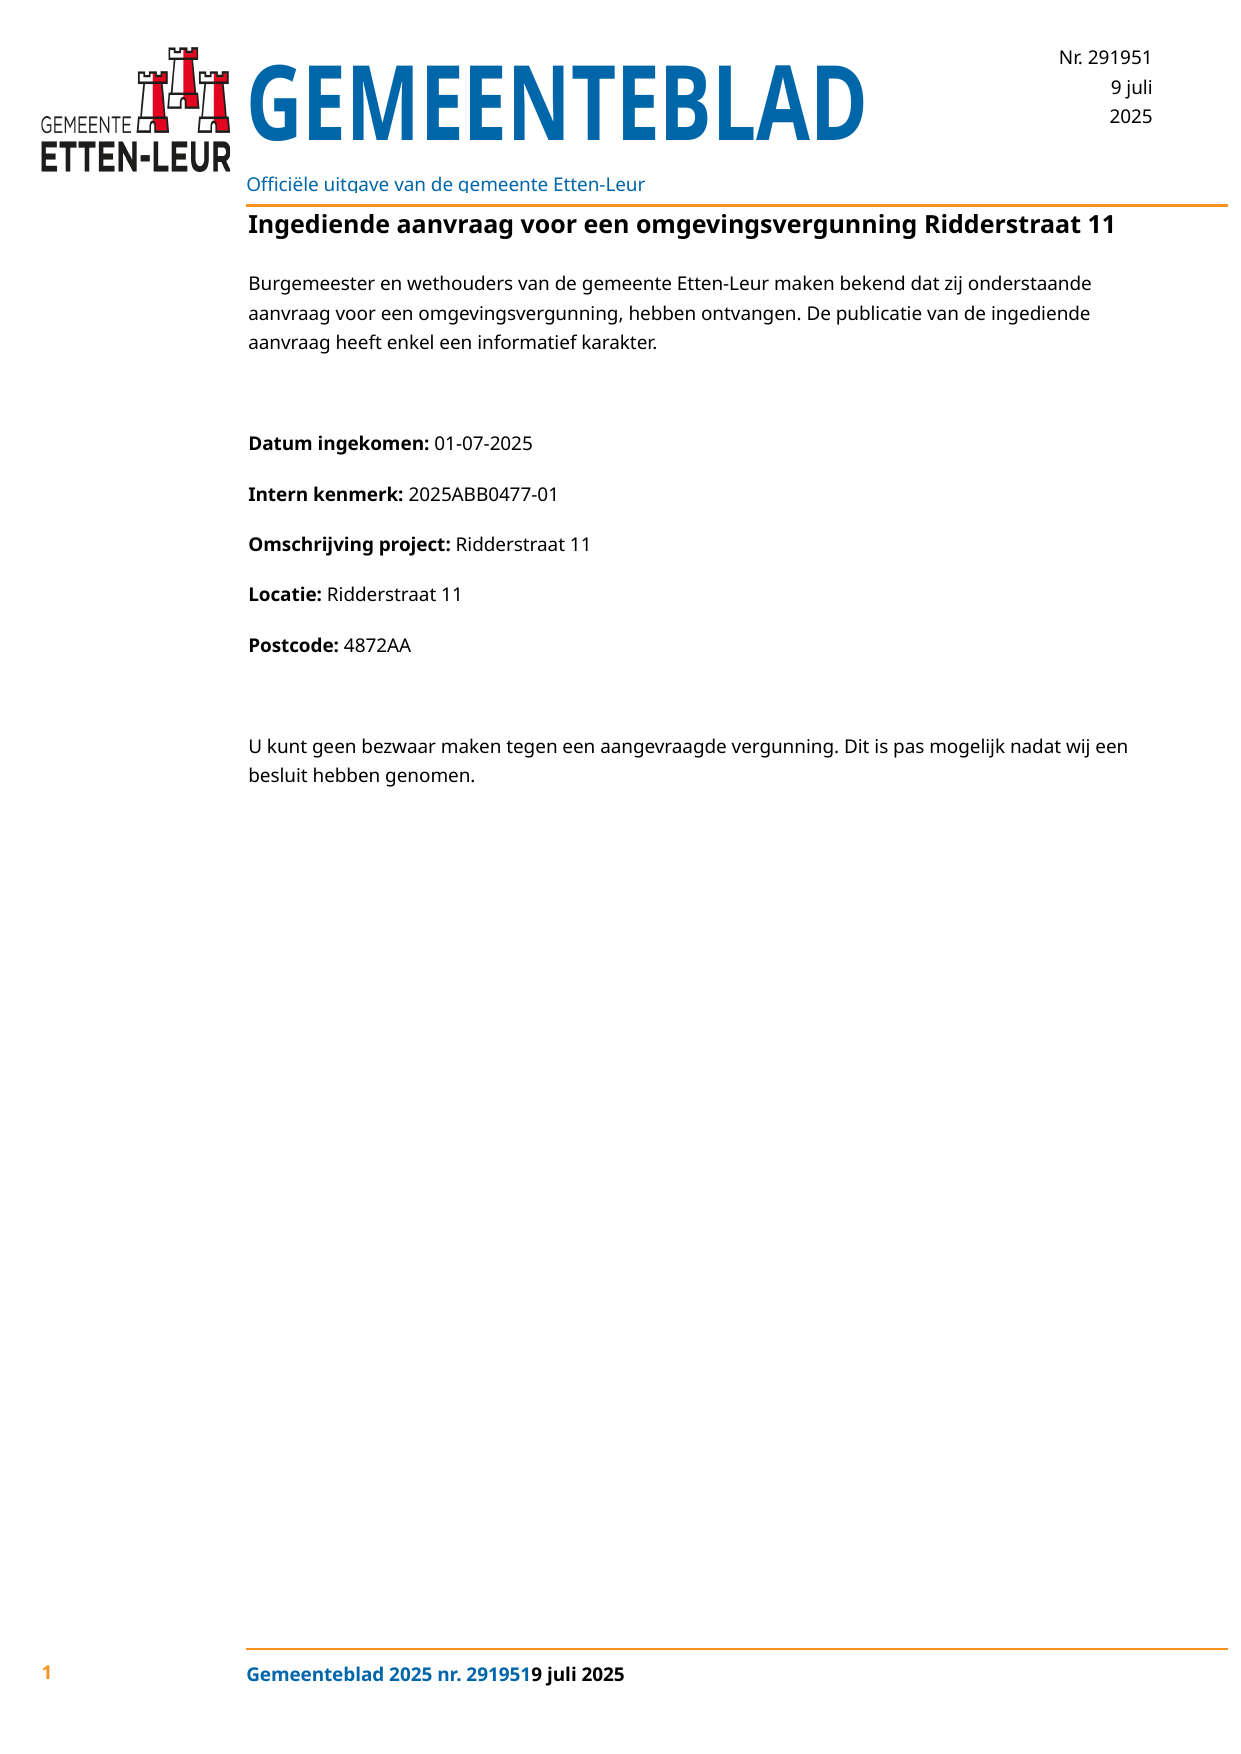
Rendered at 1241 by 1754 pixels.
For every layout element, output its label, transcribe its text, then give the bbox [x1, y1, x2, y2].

text Datum ingekomen: 01-07-2025 [248, 430, 1152, 456]
text Postcode: 4872AA [248, 632, 1152, 658]
text Ingediende aanvraag voor een omgevingsvergunning Ridderstraat 11 [248, 207, 1152, 241]
picture [41, 47, 231, 172]
text Intern kenmerk: 2025ABB0477-01 [248, 481, 1152, 506]
text Locatie: Ridderstraat 11 [248, 582, 1152, 607]
text Omschrijving project: Ridderstraat 11 [248, 531, 1152, 557]
text U kunt geen bezwaar maken tegen een aangevraagde vergunning. Dit is pas mogelijk nadat wij een besluit hebben genomen. [248, 733, 1152, 788]
text Burgemeester en wethouders van de gemeente Etten-Leur maken bekend dat zij onderstaande aanvraag voor een omgevingsvergunning, hebben ontvangen. De publicatie van de ingediende aanvraag heeft enkel een informatief karakter. [248, 270, 1152, 355]
